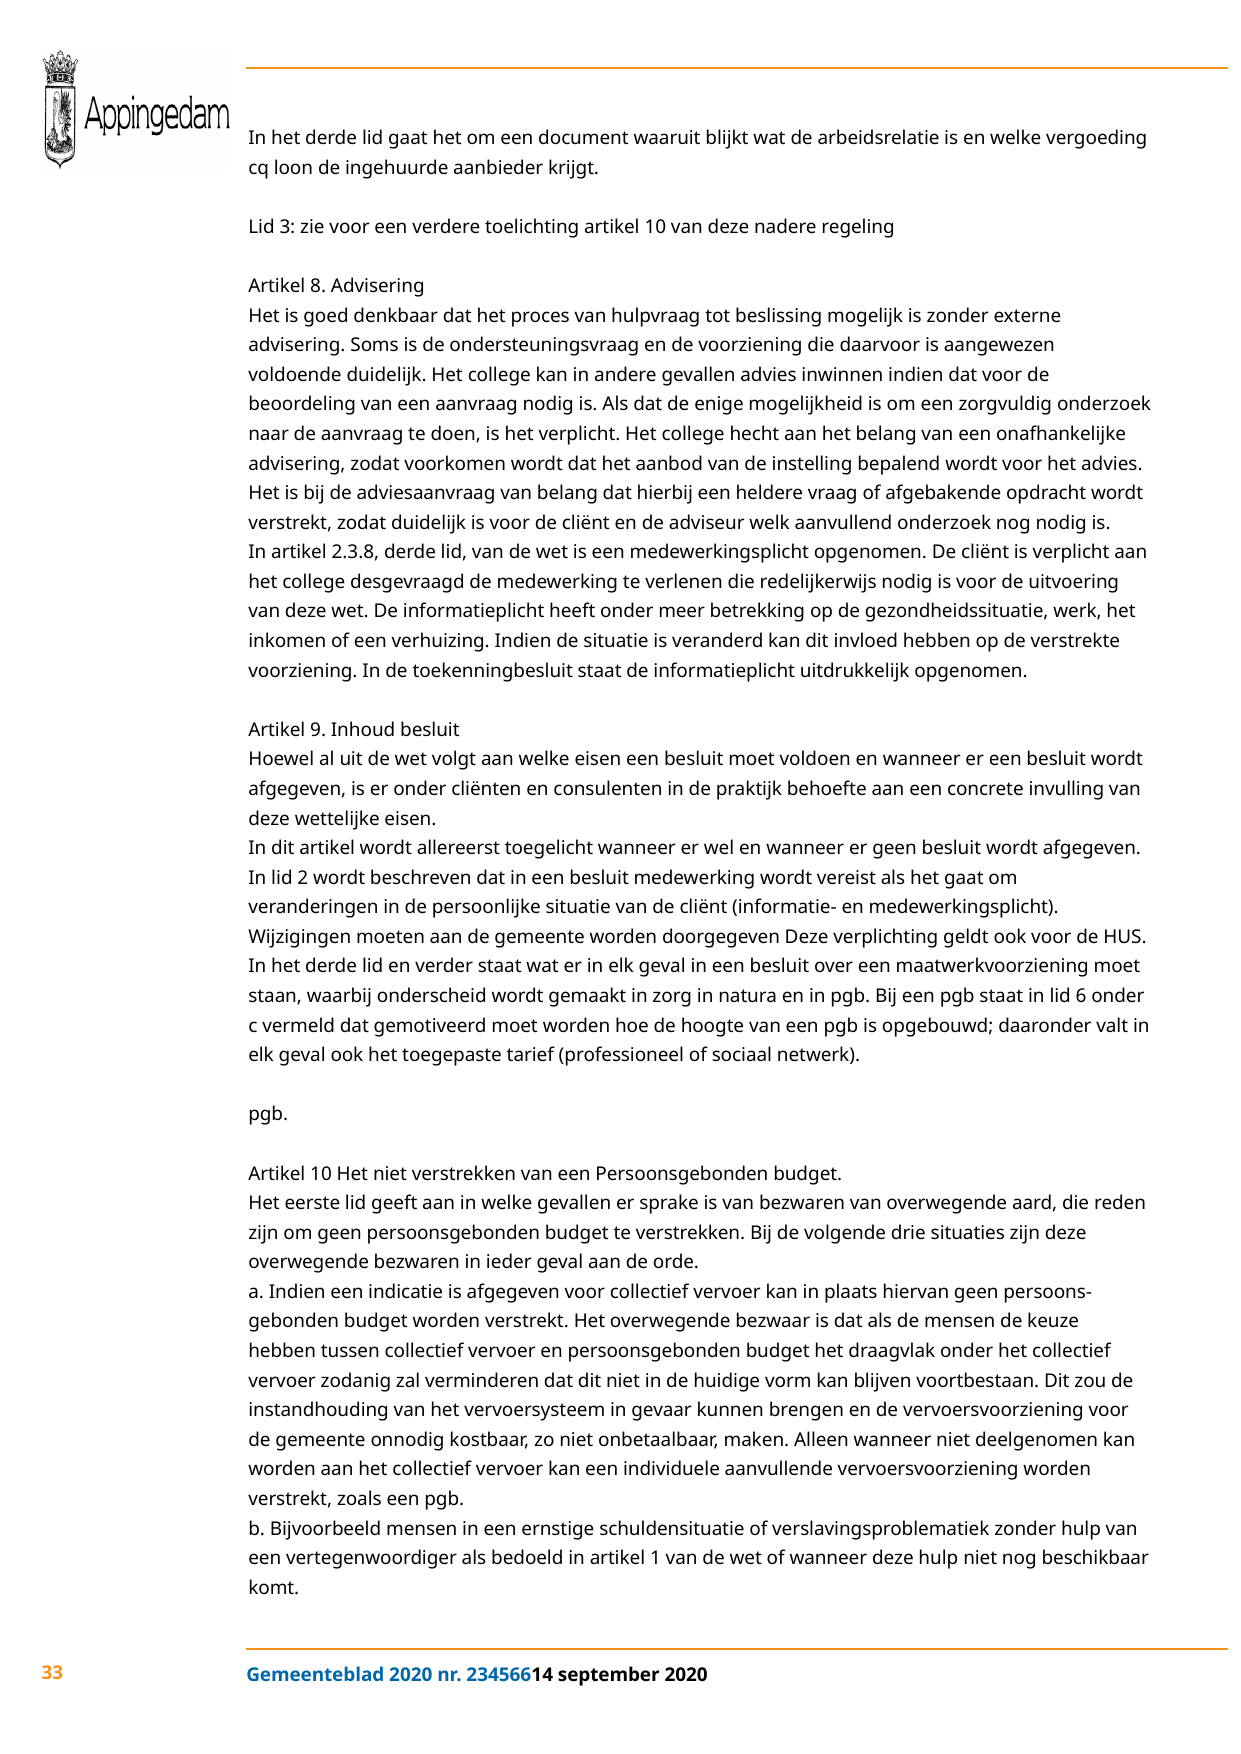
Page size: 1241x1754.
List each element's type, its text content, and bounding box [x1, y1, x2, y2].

text In dit artikel wordt allereerst toegelicht wanneer er wel en wanneer er geen besluit wordt afgegeven. [248, 834, 1152, 860]
text Het eerste lid geeft aan in welke gevallen er sprake is van bezwaren van overwegende aard, die reden zijn om geen persoonsgebonden budget te verstrekken. Bij de volgende drie situaties zijn deze overwegende bezwaren in ieder geval aan de orde. [248, 1189, 1152, 1274]
text In het derde lid en verder staat wat er in elk geval in een besluit over een maatwerkvoorziening moet staan, waarbij onderscheid wordt gemaakt in zorg in natura en in pgb. Bij een pgb staat in lid 6 onder c vermeld dat gemotiveerd moet worden hoe de hoogte van een pgb is opgebouwd; daaronder valt in elk geval ook het toegepaste tarief (professioneel of sociaal netwerk). [248, 953, 1152, 1067]
text In artikel 2.3.8, derde lid, van de wet is een medewerkingsplicht opgenomen. De cliënt is verplicht aan het college desgevraagd de medewerking te verlenen die redelijkerwijs nodig is voor de uitvoering van deze wet. De informatieplicht heeft onder meer betrekking op de gezondheidssituatie, werk, het inkomen of een verhuizing. Indien de situatie is veranderd kan dit invloed hebben op de verstrekte voorziening. In de toekenningbesluit staat de informatieplicht uitdrukkelijk opgenomen. [248, 538, 1152, 683]
picture [41, 47, 231, 172]
text Artikel 8. Advisering [248, 272, 1152, 298]
text Lid 3: zie voor een verdere toelichting artikel 10 van deze nadere regeling [248, 213, 1152, 239]
text In het derde lid gaat het om een document waaruit blijkt wat de arbeidsrelatie is en welke vergoeding cq loon de ingehuurde aanbieder krijgt. [248, 124, 1152, 180]
text Artikel 10 Het niet verstrekken van een Persoonsgebonden budget. [248, 1160, 1152, 1186]
text a. Indien een indicatie is afgegeven voor collectief vervoer kan in plaats hiervan geen persoons- gebonden budget worden verstrekt. Het overwegende bezwaar is dat als de mensen de keuze hebben tussen collectief vervoer en persoonsgebonden budget het draagvlak onder het collectief vervoer zodanig zal verminderen dat dit niet in de huidige vorm kan blijven voortbestaan. Dit zou de instandhouding van het vervoersysteem in gevaar kunnen brengen en de vervoersvoorziening voor de gemeente onnodig kostbaar, zo niet onbetaalbaar, maken. Alleen wanneer niet deelgenomen kan worden aan het collectief vervoer kan een individuele aanvullende vervoersvoorziening worden verstrekt, zoals een pgb. [248, 1278, 1152, 1511]
text Hoewel al uit de wet volgt aan welke eisen een besluit moet voldoen en wanneer er een besluit wordt afgegeven, is er onder cliënten en consulenten in de praktijk behoefte aan een concrete invulling van deze wettelijke eisen. [248, 746, 1152, 831]
text Artikel 9. Inhoud besluit [248, 716, 1152, 742]
text In lid 2 wordt beschreven dat in een besluit medewerking wordt vereist als het gaat om veranderingen in de persoonlijke situatie van de cliënt (informatie- en medewerkingsplicht). Wijzigingen moeten aan de gemeente worden doorgegeven Deze verplichting geldt ook voor de HUS. [248, 864, 1152, 949]
text pgb. [248, 1101, 1152, 1126]
text b. Bijvoorbeeld mensen in een ernstige schuldensituatie of verslavingsproblematiek zonder hulp van een vertegenwoordiger als bedoeld in artikel 1 van de wet of wanneer deze hulp niet nog beschikbaar komt. [248, 1515, 1152, 1600]
text Het is goed denkbaar dat het proces van hulpvraag tot beslissing mogelijk is zonder externe advisering. Soms is de ondersteuningsvraag en de voorziening die daarvoor is aangewezen voldoende duidelijk. Het college kan in andere gevallen advies inwinnen indien dat voor de beoordeling van een aanvraag nodig is. Als dat de enige mogelijkheid is om een zorgvuldig onderzoek naar de aanvraag te doen, is het verplicht. Het college hecht aan het belang van een onafhankelijke advisering, zodat voorkomen wordt dat het aanbod van de instelling bepalend wordt voor het advies. Het is bij de adviesaanvraag van belang dat hierbij een heldere vraag of afgebakende opdracht wordt verstrekt, zodat duidelijk is voor de cliёnt en de adviseur welk aanvullend onderzoek nog nodig is. [248, 302, 1152, 535]
